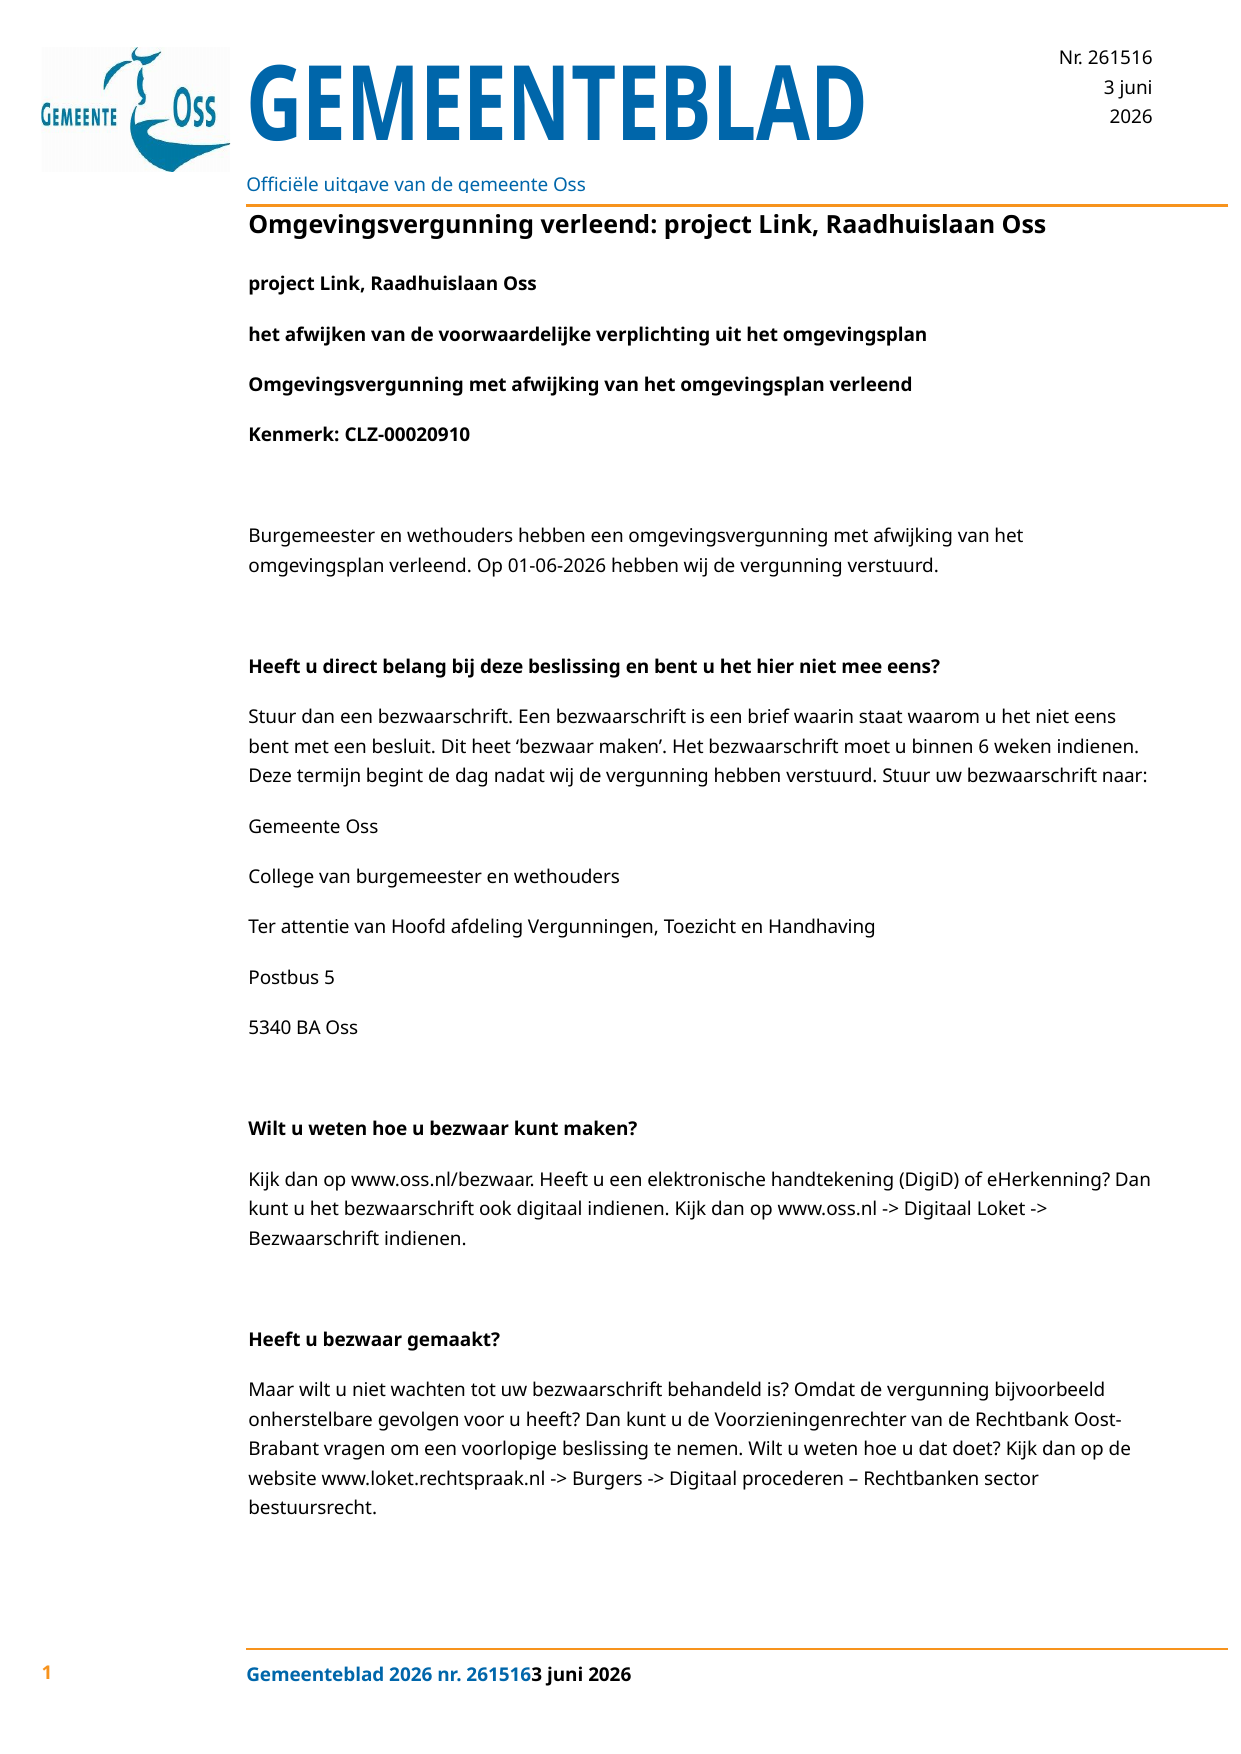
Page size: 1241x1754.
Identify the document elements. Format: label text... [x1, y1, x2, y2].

text Wilt u weten hoe u bezwaar kunt maken? [248, 1115, 1152, 1141]
text Ter attentie van Hoofd afdeling Vergunningen, Toezicht en Handhaving [248, 914, 1152, 939]
picture [41, 47, 231, 172]
text Burgemeester en wethouders hebben een omgevingsvergunning met afwijking van het omgevingsplan verleend. Op 01-06-2026 hebben wij de vergunning verstuurd. [248, 522, 1152, 578]
text project Link, Raadhuislaan Oss [248, 270, 1152, 296]
text Stuur dan een bezwaarschrift. Een bezwaarschrift is een brief waarin staat waarom u het niet eens bent met een besluit. Dit heet ‘bezwaar maken’. Het bezwaarschrift moet u binnen 6 weken indienen. Deze termijn begint de dag nadat wij de vergunning hebben verstuurd. Stuur uw bezwaarschrift naar: [248, 703, 1152, 788]
text College van burgemeester en wethouders [248, 863, 1152, 889]
text Kenmerk: CLZ-00020910 [248, 422, 1152, 447]
text Gemeente Oss [248, 813, 1152, 838]
text Omgevingsvergunning met afwijking van het omgevingsplan verleend [248, 371, 1152, 397]
text Omgevingsvergunning verleend: project Link, Raadhuislaan Oss [248, 207, 1152, 241]
text Postbus 5 [248, 964, 1152, 990]
text Kijk dan op www.oss.nl/bezwaar. Heeft u een elektronische handtekening (DigiD) of eHerkenning? Dan kunt u het bezwaarschrift ook digitaal indienen. Kijk dan op www.oss.nl -> Digitaal Loket -> Bezwaarschrift indienen. [248, 1166, 1152, 1251]
text 5340 BA Oss [248, 1014, 1152, 1040]
text Heeft u direct belang bij deze beslissing en bent u het hier niet mee eens? [248, 653, 1152, 678]
text Heeft u bezwaar gemaakt? [248, 1326, 1152, 1351]
text Maar wilt u niet wachten tot uw bezwaarschrift behandeld is? Omdat de vergunning bijvoorbeeld onherstelbare gevolgen voor u heeft? Dan kunt u de Voorzieningenrechter van de Rechtbank Oost-Brabant vragen om een voorlopige beslissing te nemen. Wilt u weten hoe u dat doet? Kijk dan op de website www.loket.rechtspraak.nl -> Burgers -> Digitaal procederen – Rechtbanken sector bestuursrecht. [248, 1376, 1152, 1520]
text het afwijken van de voorwaardelijke verplichting uit het omgevingsplan [248, 321, 1152, 346]
